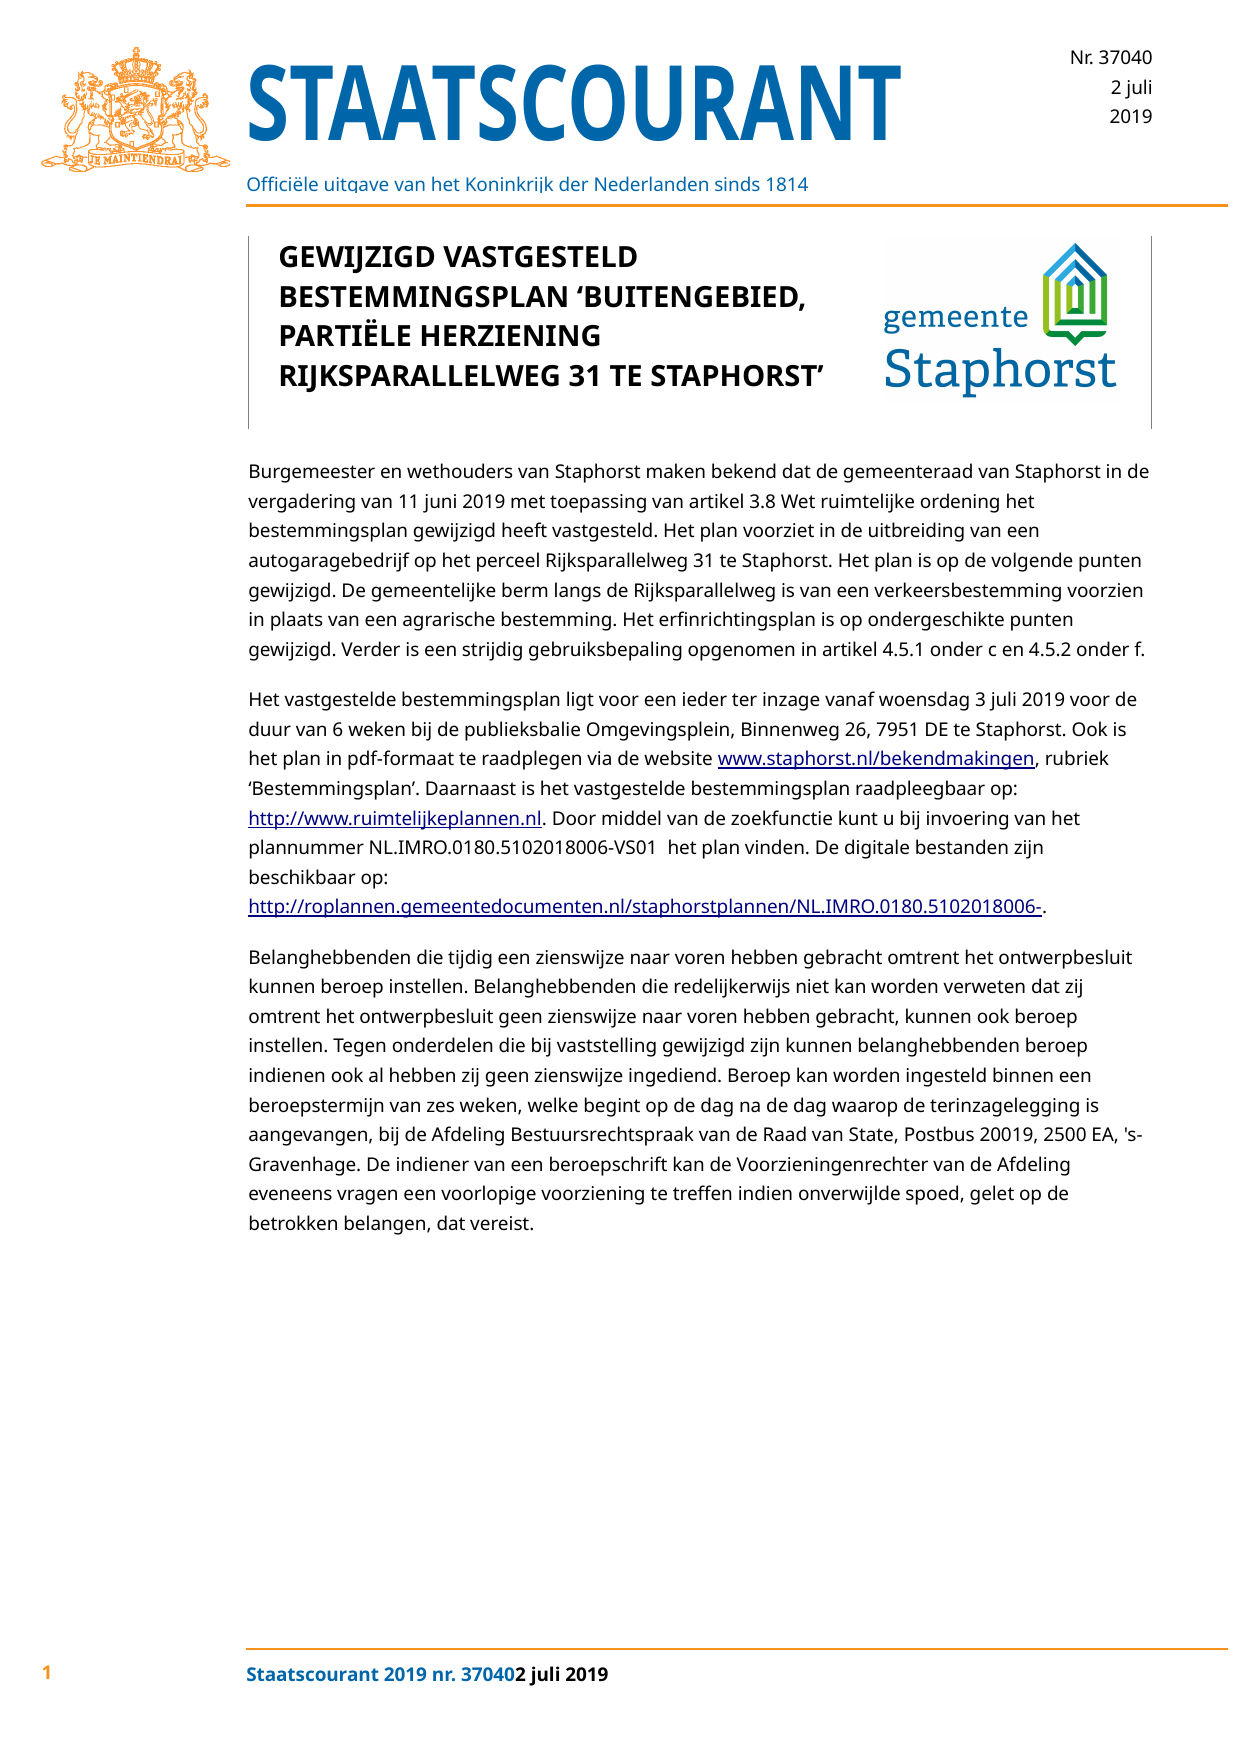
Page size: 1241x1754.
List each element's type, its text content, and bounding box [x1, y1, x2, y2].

picture [41, 47, 231, 172]
text Belanghebbenden die tijdig een zienswijze naar voren hebben gebracht omtrent het ontwerpbesluit kunnen beroep instellen. Belanghebbenden die redelijkerwijs niet kan worden verweten dat zij omtrent het ontwerpbesluit geen zienswijze naar voren hebben gebracht, kunnen ook beroep instellen. Tegen onderdelen die bij vaststelling gewijzigd zijn kunnen belanghebbenden beroep indienen ook al hebben zij geen zienswijze ingediend. Beroep kan worden ingesteld binnen een beroepstermijn van zes weken, welke begint op de dag na de dag waarop de terinzagelegging is aangevangen, bij de Afdeling Bestuursrechtspraak van de Raad van State, Postbus 20019, 2500 EA, 's-Gravenhage. De indiener van een beroepschrift kan de Voorzieningenrechter van de Afdeling eveneens vragen een voorlopige voorziening te treffen indien onverwijlde spoed, gelet op de betrokken belangen, dat vereist. [248, 944, 1152, 1236]
text Het vastgestelde bestemmingsplan ligt voor een ieder ter inzage vanaf woensdag 3 juli 2019 voor de duur van 6 weken bij de publieksbalie Omgevingsplein, Binnenweg 26, 7951 DE te Staphorst. Ook is het plan in pdf-formaat te raadplegen via de website www.staphorst.nl/bekendmakingen, rubriek ‘Bestemmingsplan’. Daarnaast is het vastgestelde bestemmingsplan raadpleegbaar op: http://www.ruimtelijkeplannen.nl. Door middel van de zoekfunctie kunt u bij invoering van het plannummer NL.IMRO.0180.5102018006-VS01 het plan vinden. De digitale bestanden zijn beschikbaar op: http://roplannen.gemeentedocumenten.nl/staphorstplannen/NL.IMRO.0180.5102018006-. [248, 686, 1152, 919]
table_header GEWIJZIGD VASTGESTELD BESTEMMINGSPLAN ‘BUITENGEBIED, PARTIËLE HERZIENING RIJKSPARALLELWEG 31 TE STAPHORST’ [249, 236, 850, 429]
text Burgemeester en wethouders van Staphorst maken bekend dat de gemeenteraad van Staphorst in de vergadering van 11 juni 2019 met toepassing van artikel 3.8 Wet ruimtelijke ordening het bestemmingsplan gewijzigd heeft vastgesteld. Het plan voorziet in de uitbreiding van een autogaragebedrijf op het perceel Rijksparallelweg 31 te Staphorst. Het plan is op de volgende punten gewijzigd. De gemeentelijke berm langs de Rijksparallelweg is van een verkeersbestemming voorzien in plaats van een agrarische bestemming. Het erfinrichtingsplan is op ondergeschikte punten gewijzigd. Verder is een strijdig gebruiksbepaling opgenomen in artikel 4.5.1 onder c en 4.5.2 onder f. [248, 458, 1152, 662]
picture [882, 236, 1119, 404]
table_header [850, 236, 1151, 429]
